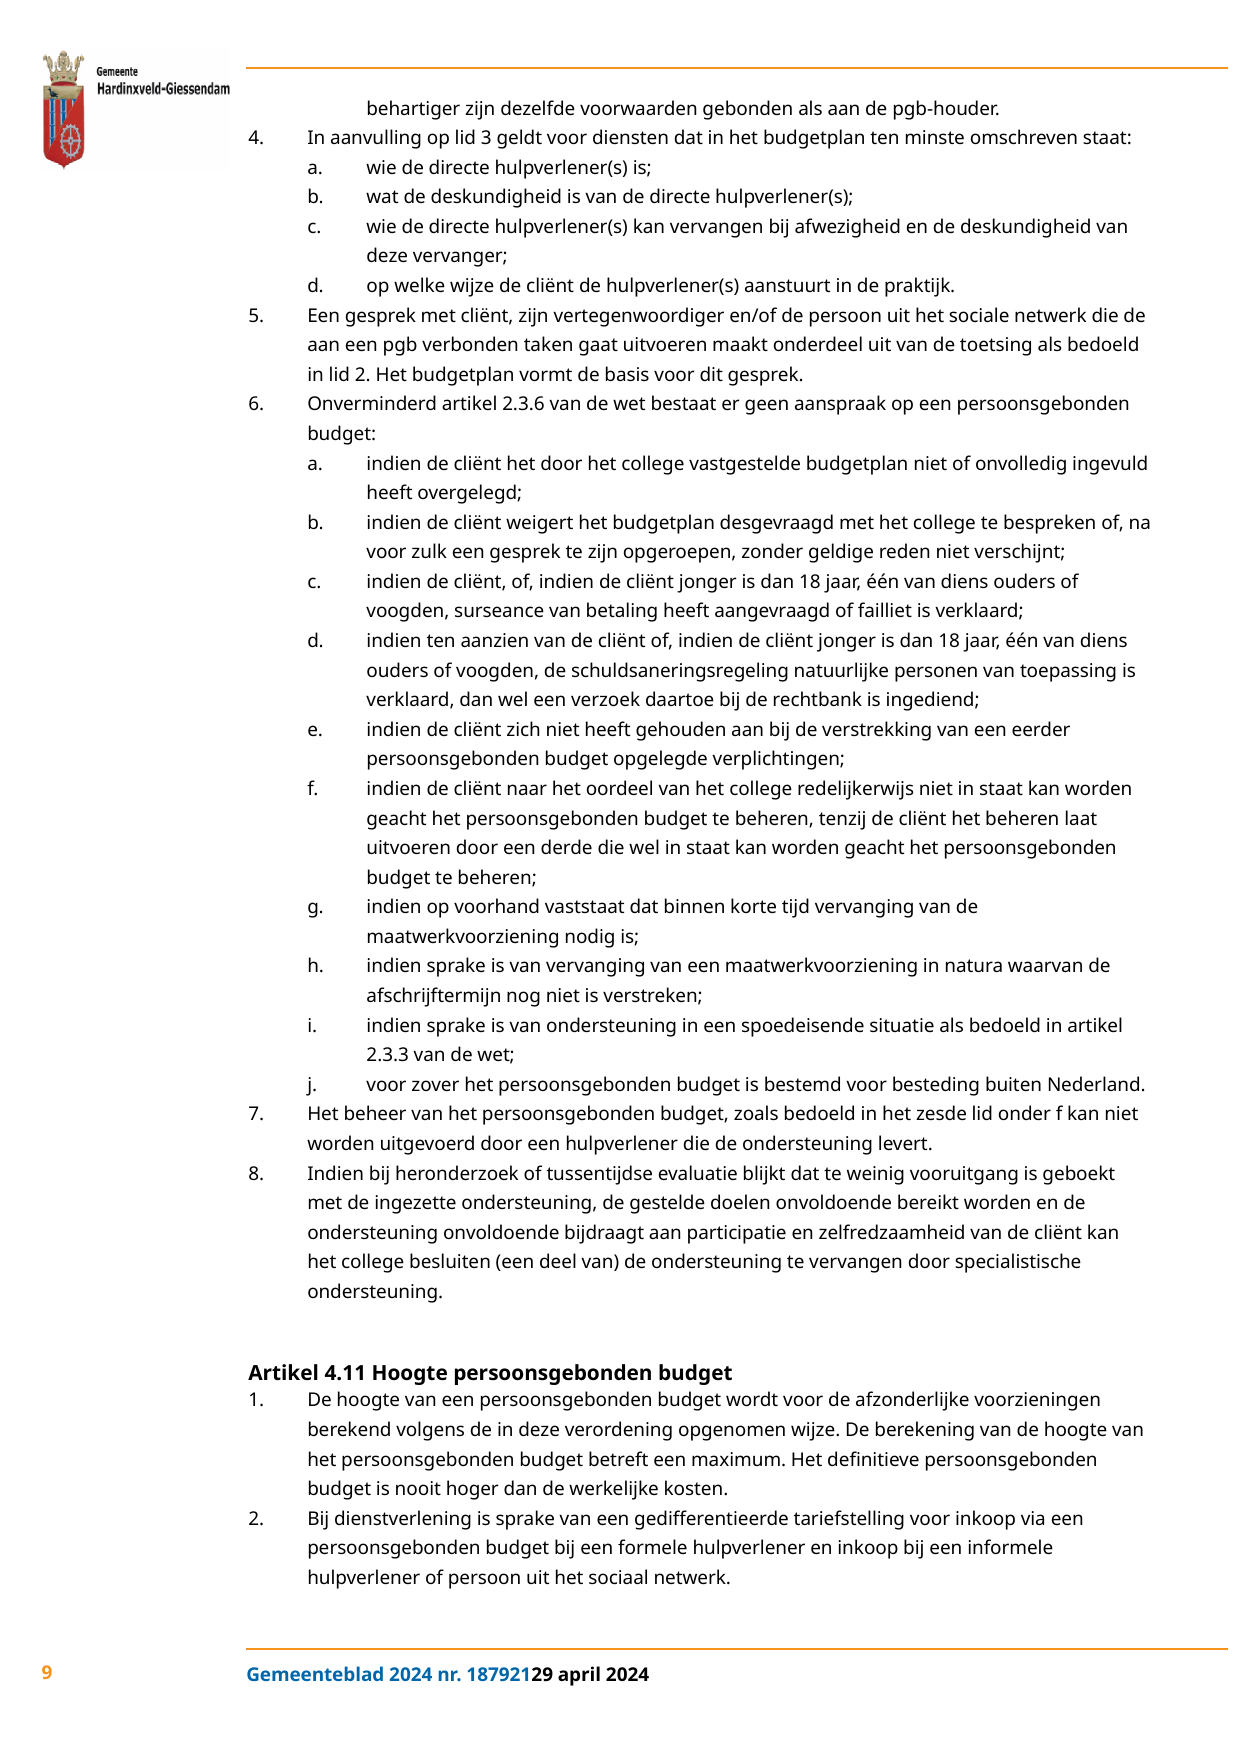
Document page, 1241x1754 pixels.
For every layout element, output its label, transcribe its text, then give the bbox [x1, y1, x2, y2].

picture [41, 47, 231, 172]
list Bij dienstverlening is sprake van een gedifferentieerde tariefstelling voor inkoop via een persoonsgebonden budget bij een formele hulpverlener en inkoop bij een informele hulpverlener of persoon uit het sociaal netwerk. [248, 1505, 1152, 1590]
list indien de cliënt weigert het budgetplan desgevraagd met het college te bespreken of, na voor zulk een gesprek te zijn opgeroepen, zonder geldige reden niet verschijnt; [307, 509, 1152, 564]
text Artikel 4.11 Hoogte persoonsgebonden budget [248, 1358, 1152, 1387]
list indien sprake is van ondersteuning in een spoedeisende situatie als bedoeld in artikel 2.3.3 van de wet; [307, 1012, 1152, 1067]
list Een gesprek met cliënt, zijn vertegenwoordiger en/of de persoon uit het sociale netwerk die de aan een pgb verbonden taken gaat uitvoeren maakt onderdeel uit van de toetsing als bedoeld in lid 2. Het budgetplan vormt de basis voor dit gesprek. [248, 302, 1152, 387]
list In aanvulling op lid 3 geldt voor diensten dat in het budgetplan ten minste omschreven staat: [248, 124, 1152, 150]
list indien de cliënt, of, indien de cliënt jonger is dan 18 jaar, één van diens ouders of voogden, surseance van betaling heeft aangevraagd of failliet is verklaard; [307, 568, 1152, 623]
list Indien bij heronderzoek of tussentijdse evaluatie blijkt dat te weinig vooruitgang is geboekt met de ingezette ondersteuning, de gestelde doelen onvoldoende bereikt worden en de ondersteuning onvoldoende bijdraagt aan participatie en zelfredzaamheid van de cliënt kan het college besluiten (een deel van) de ondersteuning te vervangen door specialistische ondersteuning. [248, 1160, 1152, 1304]
list indien de cliënt het door het college vastgestelde budgetplan niet of onvolledig ingevuld heeft overgelegd; [307, 450, 1152, 505]
list indien sprake is van vervanging van een maatwerkvoorziening in natura waarvan de afschrijftermijn nog niet is verstreken; [307, 953, 1152, 1008]
list voor zover het persoonsgebonden budget is bestemd voor besteding buiten Nederland. [307, 1071, 1152, 1097]
list De hoogte van een persoonsgebonden budget wordt voor de afzonderlijke voorzieningen berekend volgens de in deze verordening opgenomen wijze. De berekening van de hoogte van het persoonsgebonden budget betreft een maximum. Het definitieve persoonsgebonden budget is nooit hoger dan de werkelijke kosten. [248, 1387, 1152, 1501]
list indien de cliënt naar het oordeel van het college redelijkerwijs niet in staat kan worden geacht het persoonsgebonden budget te beheren, tenzij de cliënt het beheren laat uitvoeren door een derde die wel in staat kan worden geacht het persoonsgebonden budget te beheren; [307, 775, 1152, 890]
list wie de directe hulpverlener(s) kan vervangen bij afwezigheid en de deskundigheid van deze vervanger; [307, 213, 1152, 268]
list wat de deskundigheid is van de directe hulpverlener(s); [307, 183, 1152, 209]
list indien de cliënt zich niet heeft gehouden aan bij de verstrekking van een eerder persoonsgebonden budget opgelegde verplichtingen; [307, 716, 1152, 771]
list indien ten aanzien van de cliënt of, indien de cliënt jonger is dan 18 jaar, één van diens ouders of voogden, de schuldsaneringsregeling natuurlijke personen van toepassing is verklaard, dan wel een verzoek daartoe bij de rechtbank is ingediend; [307, 627, 1152, 712]
list indien op voorhand vaststaat dat binnen korte tijd vervanging van de maatwerkvoorziening nodig is; [307, 893, 1152, 949]
list wie de directe hulpverlener(s) is; [307, 154, 1152, 180]
list Onverminderd artikel 2.3.6 van de wet bestaat er geen aanspraak op een persoonsgebonden budget: [248, 391, 1152, 446]
list op welke wijze de cliënt de hulpverlener(s) aanstuurt in de praktijk. [307, 272, 1152, 298]
list Het beheer van het persoonsgebonden budget, zoals bedoeld in het zesde lid onder f kan niet worden uitgevoerd door een hulpverlener die de ondersteuning levert. [248, 1101, 1152, 1156]
list behartiger zijn dezelfde voorwaarden gebonden als aan de pgb-houder. [307, 95, 1152, 121]
